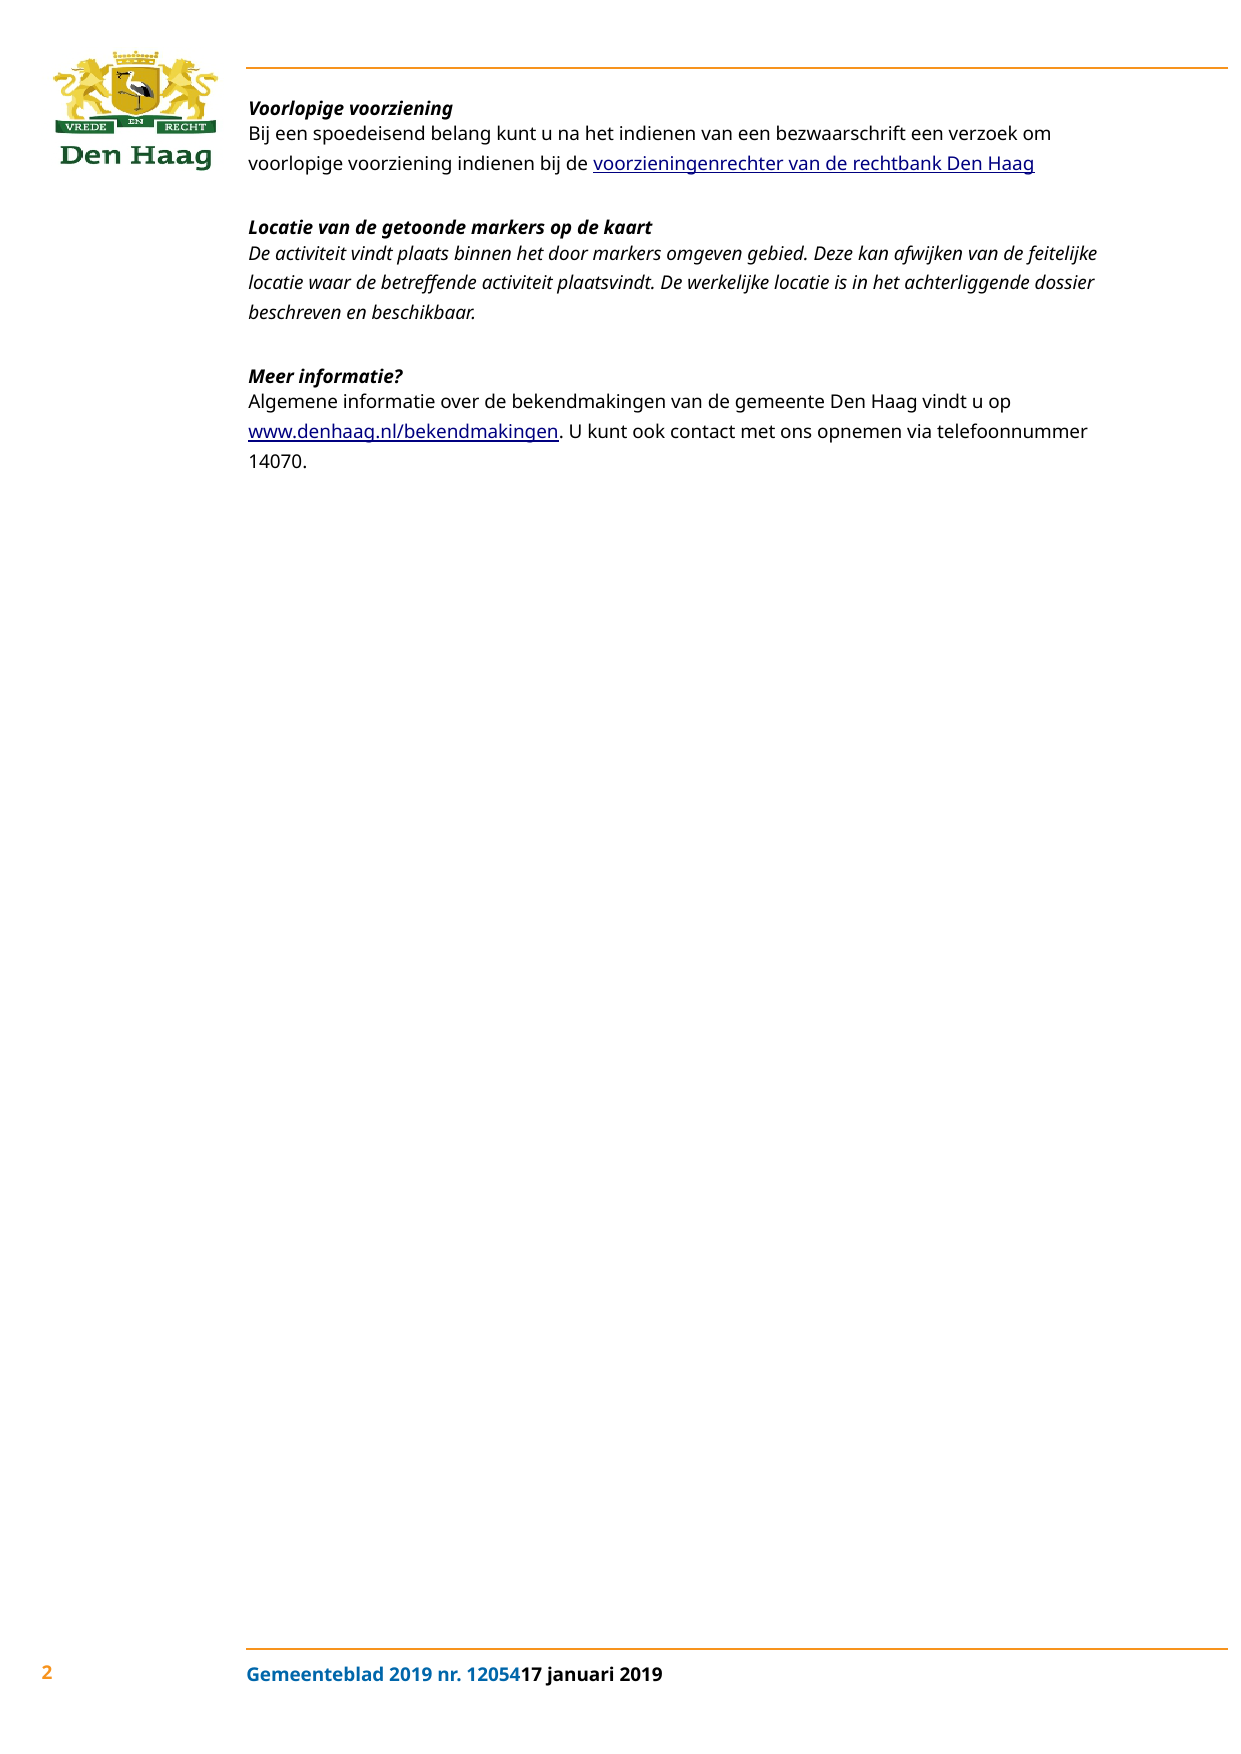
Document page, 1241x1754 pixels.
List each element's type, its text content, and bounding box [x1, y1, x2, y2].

picture [41, 47, 231, 172]
text Algemene informatie over de bekendmakingen van de gemeente Den Haag vindt u op www.denhaag.nl/bekendmakingen. U kunt ook contact met ons opnemen via telefoonnummer 14070. [248, 389, 1152, 473]
text Meer informatie? [248, 363, 1152, 389]
text Voorlopige voorziening [248, 95, 1152, 121]
text De activiteit vindt plaats binnen het door markers omgeven gebied. Deze kan afwijken van de feitelijke locatie waar de betreffende activiteit plaatsvindt. De werkelijke locatie is in het achterliggende dossier beschreven en beschikbaar. [248, 240, 1152, 325]
text Locatie van de getoonde markers op de kaart [248, 214, 1152, 240]
text Bij een spoedeisend belang kunt u na het indienen van een bezwaarschrift een verzoek om voorlopige voorziening indienen bij de voorzieningenrechter van de rechtbank Den Haag [248, 121, 1152, 176]
